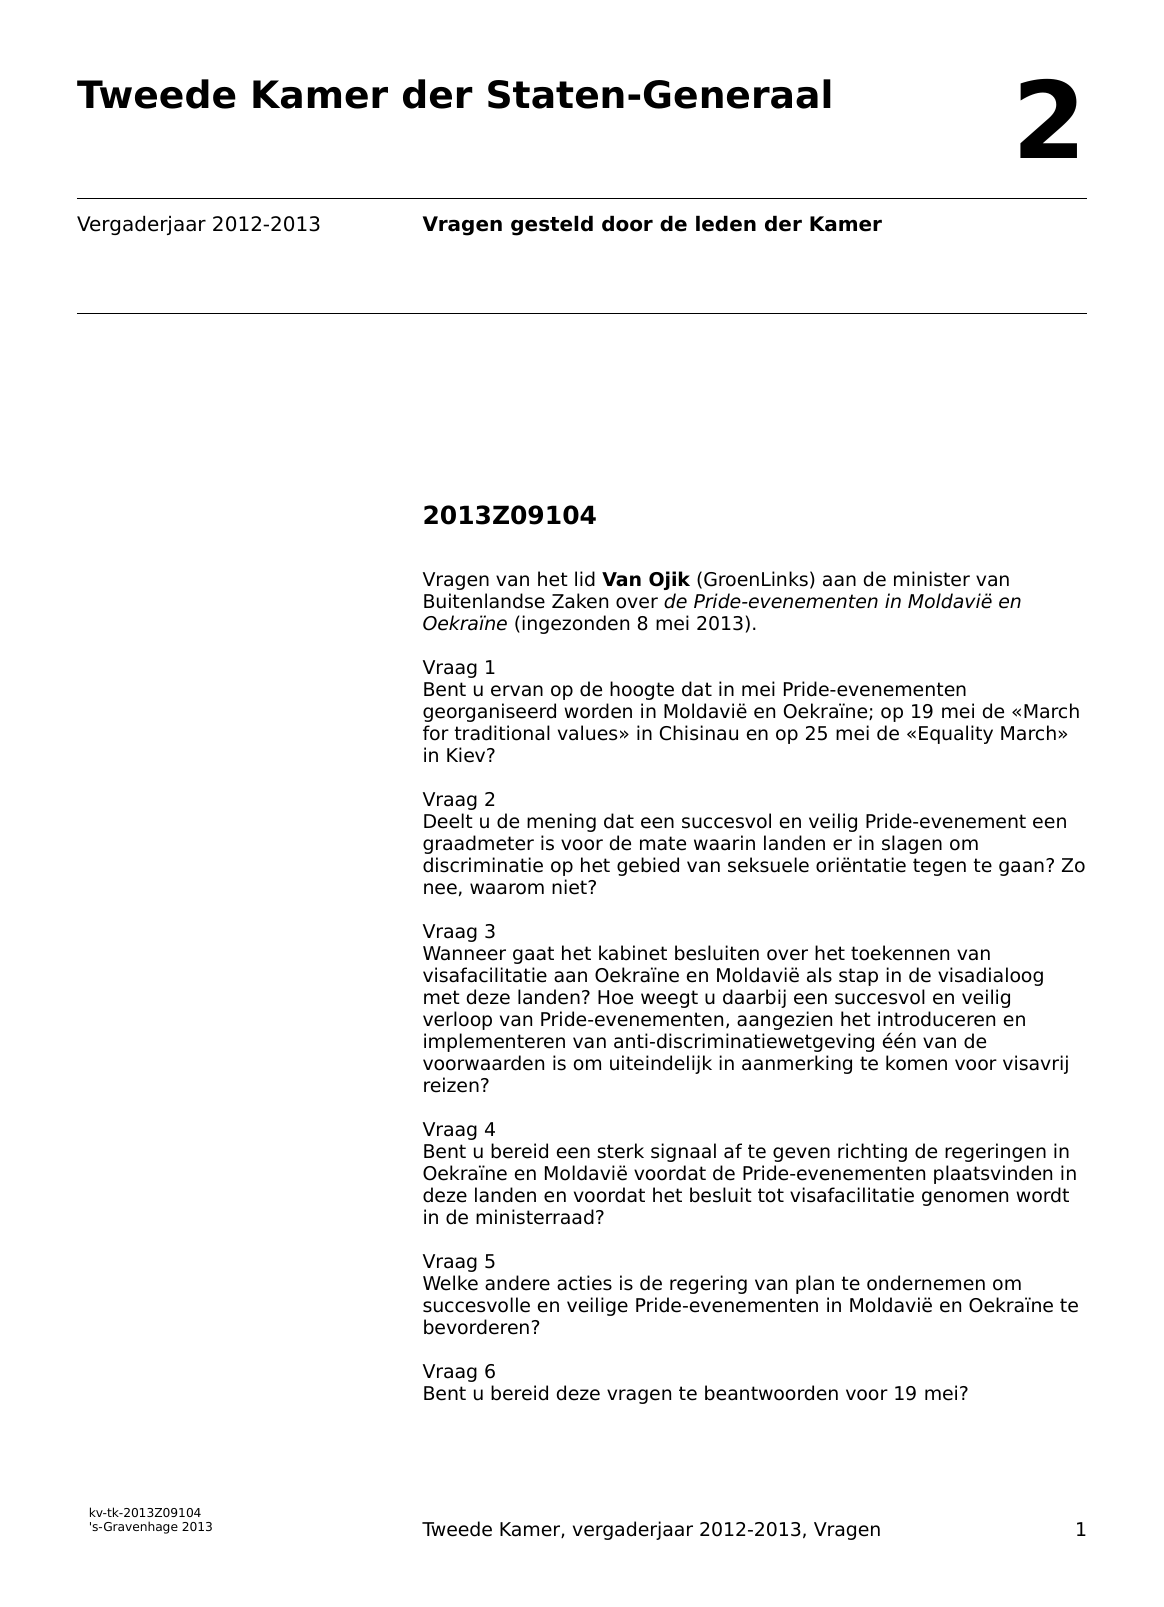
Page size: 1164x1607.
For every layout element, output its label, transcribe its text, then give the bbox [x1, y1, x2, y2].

text Vraag 6 [422, 1361, 1087, 1383]
text Vraag 1 [422, 657, 1087, 679]
text Deelt u de mening dat een succesvol en veilig Pride-evenement een graadmeter is voor de mate waarin landen er in slagen om discriminatie op het gebied van seksuele oriëntatie tegen te gaan? Zo nee, waarom niet? [422, 811, 1087, 899]
text Bent u bereid een sterk signaal af te geven richting de regeringen in Oekraïne en Moldavië voordat de Pride-evenementen plaatsvinden in deze landen en voordat het besluit tot visafacilitatie genomen wordt in de ministerraad? [422, 1141, 1087, 1229]
text Welke andere acties is de regering van plan te ondernemen om succesvolle en veilige Pride-evenementen in Moldavië en Oekraïne te bevorderen? [422, 1273, 1087, 1339]
table_header 2 [886, 59, 1087, 198]
text Bent u ervan op de hoogte dat in mei Pride-evenementen georganiseerd worden in Moldavië en Oekraïne; op 19 mei de «March for traditional values» in Chisinau en op 25 mei de «Equality March» in Kiev? [422, 679, 1087, 767]
text 's-Gravenhage 2013 [88, 1520, 323, 1534]
text Vraag 4 [422, 1119, 1087, 1141]
text Wanneer gaat het kabinet besluiten over het toekennen van visafacilitatie aan Oekraïne en Moldavië als stap in de visadialoog met deze landen? Hoe weegt u daarbij een succesvol en veilig verloop van Pride-evenementen, aangezien het introduceren en implementeren van anti-discriminatiewetgeving één van de voorwaarden is om uiteindelijk in aanmerking te komen voor visavrij reizen? [422, 943, 1087, 1097]
table_cell Vragen gesteld door de leden der Kamer [422, 199, 1087, 313]
text Vraag 3 [422, 921, 1087, 943]
text Bent u bereid deze vragen te beantwoorden voor 19 mei? [422, 1383, 1087, 1405]
table_header Tweede Kamer der Staten-Generaal [77, 59, 886, 198]
text kv-tk-2013Z09104 [88, 1506, 323, 1520]
text Vragen van het lid Van Ojik (GroenLinks) aan de minister van Buitenlandse Zaken over de Pride-evenementen in Moldavië en Oekraïne (ingezonden 8 mei 2013). [422, 569, 1087, 635]
text 2013Z09104 [422, 501, 1087, 531]
text Vraag 5 [422, 1251, 1087, 1273]
table_cell Vergaderjaar 2012-2013 [77, 199, 422, 313]
text Vraag 2 [422, 789, 1087, 811]
